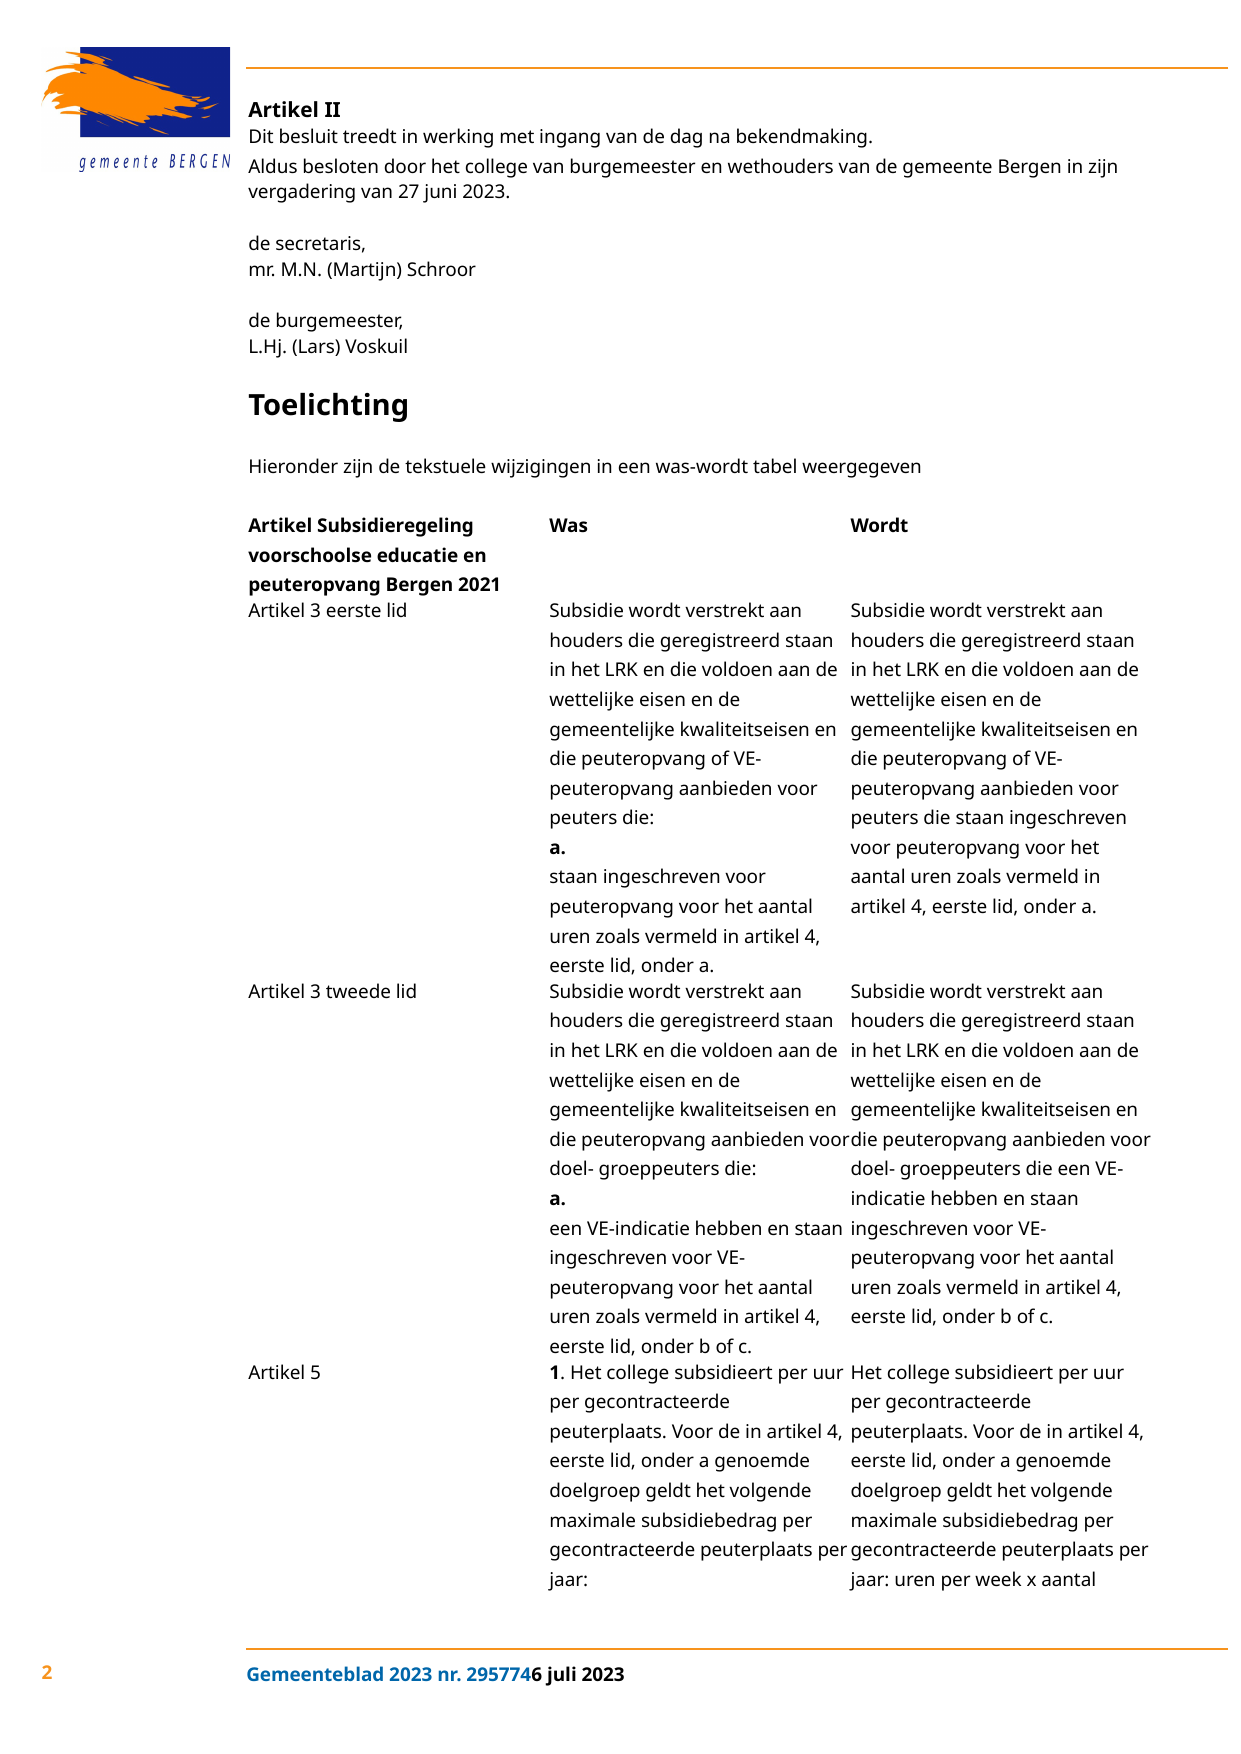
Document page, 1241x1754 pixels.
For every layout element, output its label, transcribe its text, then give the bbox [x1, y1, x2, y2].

table_cell Subsidie wordt verstrekt aan houders die geregistreerd staan in het LRK en die voldoen aan de wettelijke eisen en de gemeentelijke kwaliteitseisen en die peuteropvang aanbieden voor doel- groeppeuters die: a. een VE-indicatie hebben en staan ingeschreven voor VE-peuteropvang voor het aantal uren zoals vermeld in artikel 4, eerste lid, onder b of c. [549, 978, 850, 1359]
table_cell Artikel 3 tweede lid [248, 978, 549, 1359]
text de burgemeester, [248, 307, 1152, 333]
table_header Wordt [850, 513, 1152, 597]
table_header Was [549, 513, 850, 597]
text Aldus besloten door het college van burgemeester en wethouders van de gemeente Bergen in zijn vergadering van 27 juni 2023. [248, 153, 1152, 204]
text Toelichting [248, 384, 1152, 424]
table_cell Artikel 5 [248, 1359, 549, 1592]
text mr. M.N. (Martijn) Schroor [248, 256, 1152, 281]
text Artikel II [248, 95, 1152, 123]
table_cell Het college subsidieert per uur per gecontracteerde peuterplaats. Voor de in artikel 4, eerste lid, onder a genoemde doelgroep geldt het volgende maximale subsidiebedrag per gecontracteerde peuterplaats per jaar: uren per week x aantal [850, 1359, 1152, 1592]
picture [41, 47, 231, 172]
table_cell Subsidie wordt verstrekt aan houders die geregistreerd staan in het LRK en die voldoen aan de wettelijke eisen en de gemeentelijke kwaliteitseisen en die peuteropvang of VE-peuteropvang aanbieden voor peuters die staan ingeschreven voor peuteropvang voor het aantal uren zoals vermeld in artikel 4, eerste lid, onder a. [850, 598, 1152, 978]
table_cell Subsidie wordt verstrekt aan houders die geregistreerd staan in het LRK en die voldoen aan de wettelijke eisen en de gemeentelijke kwaliteitseisen en die peuteropvang aanbieden voor doel- groeppeuters die een VE-indicatie hebben en staan ingeschreven voor VE-peuteropvang voor het aantal uren zoals vermeld in artikel 4, eerste lid, onder b of c. [850, 978, 1152, 1359]
text Dit besluit treedt in werking met ingang van de dag na bekendmaking. [248, 123, 1152, 149]
table_cell Artikel 3 eerste lid [248, 598, 549, 978]
text Hieronder zijn de tekstuele wijzigingen in een was-wordt tabel weergegeven [248, 453, 1152, 479]
text de secretaris, [248, 230, 1152, 256]
text L.Hj. (Lars) Voskuil [248, 333, 1152, 359]
table_cell Subsidie wordt verstrekt aan houders die geregistreerd staan in het LRK en die voldoen aan de wettelijke eisen en de gemeentelijke kwaliteitseisen en die peuteropvang of VE-peuteropvang aanbieden voor peuters die: a. staan ingeschreven voor peuteropvang voor het aantal uren zoals vermeld in artikel 4, eerste lid, onder a. [549, 598, 850, 978]
table_header Artikel Subsidieregeling voorschoolse educatie en peuteropvang Bergen 2021 [248, 513, 549, 597]
table_cell 1. Het college subsidieert per uur per gecontracteerde peuterplaats. Voor de in artikel 4, eerste lid, onder a genoemde doelgroep geldt het volgende maximale subsidiebedrag per gecontracteerde peuterplaats per jaar: [549, 1359, 850, 1592]
